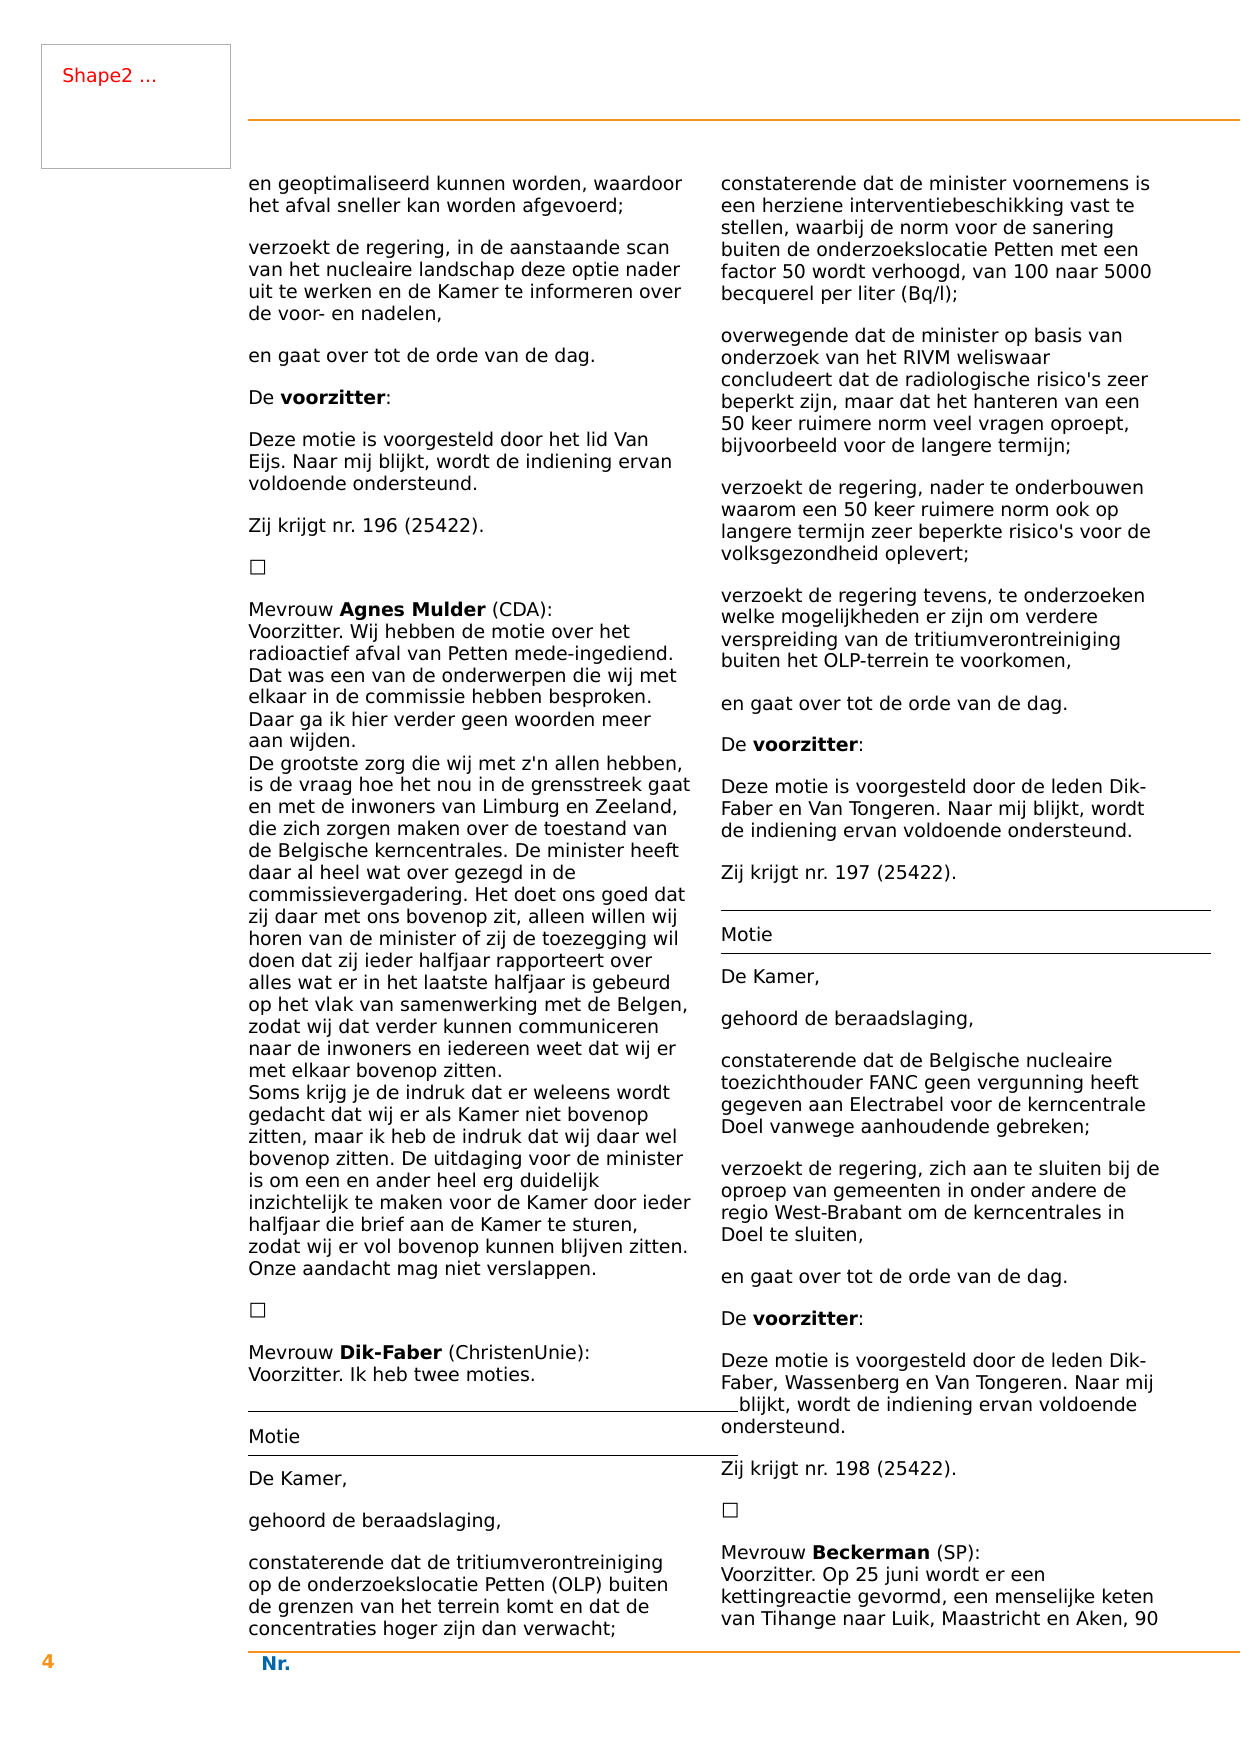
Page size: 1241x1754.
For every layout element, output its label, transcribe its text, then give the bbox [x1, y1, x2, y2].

text ⬜ [248, 1300, 691, 1322]
text constaterende dat de tritiumverontreiniging op de onderzoekslocatie Petten (OLP) buiten de grenzen van het terrein komt en dat de concentraties hoger zijn dan verwacht; [248, 1552, 691, 1639]
text gehoord de beraadslaging, [248, 1510, 691, 1532]
text Zij krijgt nr. 198 (25422). [721, 1458, 1163, 1480]
text Voorzitter. Op 25 juni wordt er een kettingreactie gevormd, een menselijke keten van Tihange naar Luik, Maastricht en Aken, 90 [721, 1564, 1163, 1630]
text Deze motie is voorgesteld door de leden Dik-Faber, Wassenberg en Van Tongeren. Naar mij blijkt, wordt de indiening ervan voldoende ondersteund. [721, 1350, 1163, 1438]
text constaterende dat de minister voornemens is een herziene interventiebeschikking vast te stellen, waarbij de norm voor de sanering buiten de onderzoekslocatie Petten met een factor 50 wordt verhoogd, van 100 naar 5000 becquerel per liter (Bq/l); [721, 173, 1163, 305]
text verzoekt de regering, zich aan te sluiten bij de oproep van gemeenten in onder andere de regio West-Brabant om de kerncentrales in Doel te sluiten, [721, 1158, 1163, 1246]
text Zij krijgt nr. 196 (25422). [248, 514, 691, 537]
text Voorzitter. Wij hebben de motie over het radioactief afval van Petten mede-ingediend. Dat was een van de onderwerpen die wij met elkaar in de commissie hebben besproken. Daar ga ik hier verder geen woorden meer aan wijden. [248, 621, 691, 752]
text Deze motie is voorgesteld door de leden Dik-Faber en Van Tongeren. Naar mij blijkt, wordt de indiening ervan voldoende ondersteund. [721, 776, 1163, 842]
text De voorzitter: [721, 734, 1163, 756]
text Motie [721, 924, 1163, 946]
text Deze motie is voorgesteld door het lid Van Eijs. Naar mij blijkt, wordt de indiening ervan voldoende ondersteund. [248, 429, 691, 494]
text en gaat over tot de orde van de dag. [721, 692, 1163, 714]
text en geoptimaliseerd kunnen worden, waardoor het afval sneller kan worden afgevoerd; [248, 173, 691, 217]
text Zij krijgt nr. 197 (25422). [721, 862, 1163, 884]
text Motie [248, 1426, 691, 1448]
text en gaat over tot de orde van de dag. [248, 345, 691, 367]
text Mevrouw Dik-Faber (ChristenUnie): [248, 1342, 691, 1364]
text verzoekt de regering, in de aanstaande scan van het nucleaire landschap deze optie nader uit te werken en de Kamer te informeren over de voor- en nadelen, [248, 237, 691, 325]
text Voorzitter. Ik heb twee moties. [248, 1364, 691, 1386]
text overwegende dat de minister op basis van onderzoek van het RIVM weliswaar concludeert dat de radiologische risico's zeer beperkt zijn, maar dat het hanteren van een 50 keer ruimere norm veel vragen oproept, bijvoorbeeld voor de langere termijn; [721, 325, 1163, 457]
text De Kamer, [248, 1468, 691, 1490]
text constaterende dat de Belgische nucleaire toezichthouder FANC geen vergunning heeft gegeven aan Electrabel voor de kerncentrale Doel vanwege aanhoudende gebreken; [721, 1050, 1163, 1138]
text De Kamer, [721, 966, 1163, 988]
text ⬜ [248, 557, 691, 578]
text gehoord de beraadslaging, [721, 1008, 1163, 1030]
text De voorzitter: [721, 1308, 1163, 1330]
text De grootste zorg die wij met z'n allen hebben, is de vraag hoe het nou in de grensstreek gaat en met de inwoners van Limburg en Zeeland, die zich zorgen maken over de toestand van de Belgische kerncentrales. De minister heeft daar al heel wat over gezegd in de commissievergadering. Het doet ons goed dat zij daar met ons bovenop zit, alleen willen wij horen van de minister of zij de toezegging wil doen dat zij ieder halfjaar rapporteert over alles wat er in het laatste halfjaar is gebeurd op het vlak van samenwerking met de Belgen, zodat wij dat verder kunnen communiceren naar de inwoners en iedereen weet dat wij er met elkaar bovenop zitten. [248, 752, 691, 1082]
text Soms krijg je de indruk dat er weleens wordt gedacht dat wij er als Kamer niet bovenop zitten, maar ik heb de indruk dat wij daar wel bovenop zitten. De uitdaging voor de minister is om een en ander heel erg duidelijk inzichtelijk te maken voor de Kamer door ieder halfjaar die brief aan de Kamer te sturen, zodat wij er vol bovenop kunnen blijven zitten. Onze aandacht mag niet verslappen. [248, 1082, 691, 1280]
text Mevrouw Beckerman (SP): [721, 1542, 1163, 1564]
text verzoekt de regering, nader te onderbouwen waarom een 50 keer ruimere norm ook op langere termijn zeer beperkte risico's voor de volksgezondheid oplevert; [721, 477, 1163, 564]
text en gaat over tot de orde van de dag. [721, 1266, 1163, 1288]
text verzoekt de regering tevens, te onderzoeken welke mogelijkheden er zijn om verdere verspreiding van de tritiumverontreiniging buiten het OLP-terrein te voorkomen, [721, 584, 1163, 672]
text Mevrouw Agnes Mulder (CDA): [248, 598, 691, 621]
text De voorzitter: [248, 387, 691, 409]
text ⬜ [721, 1500, 1163, 1522]
